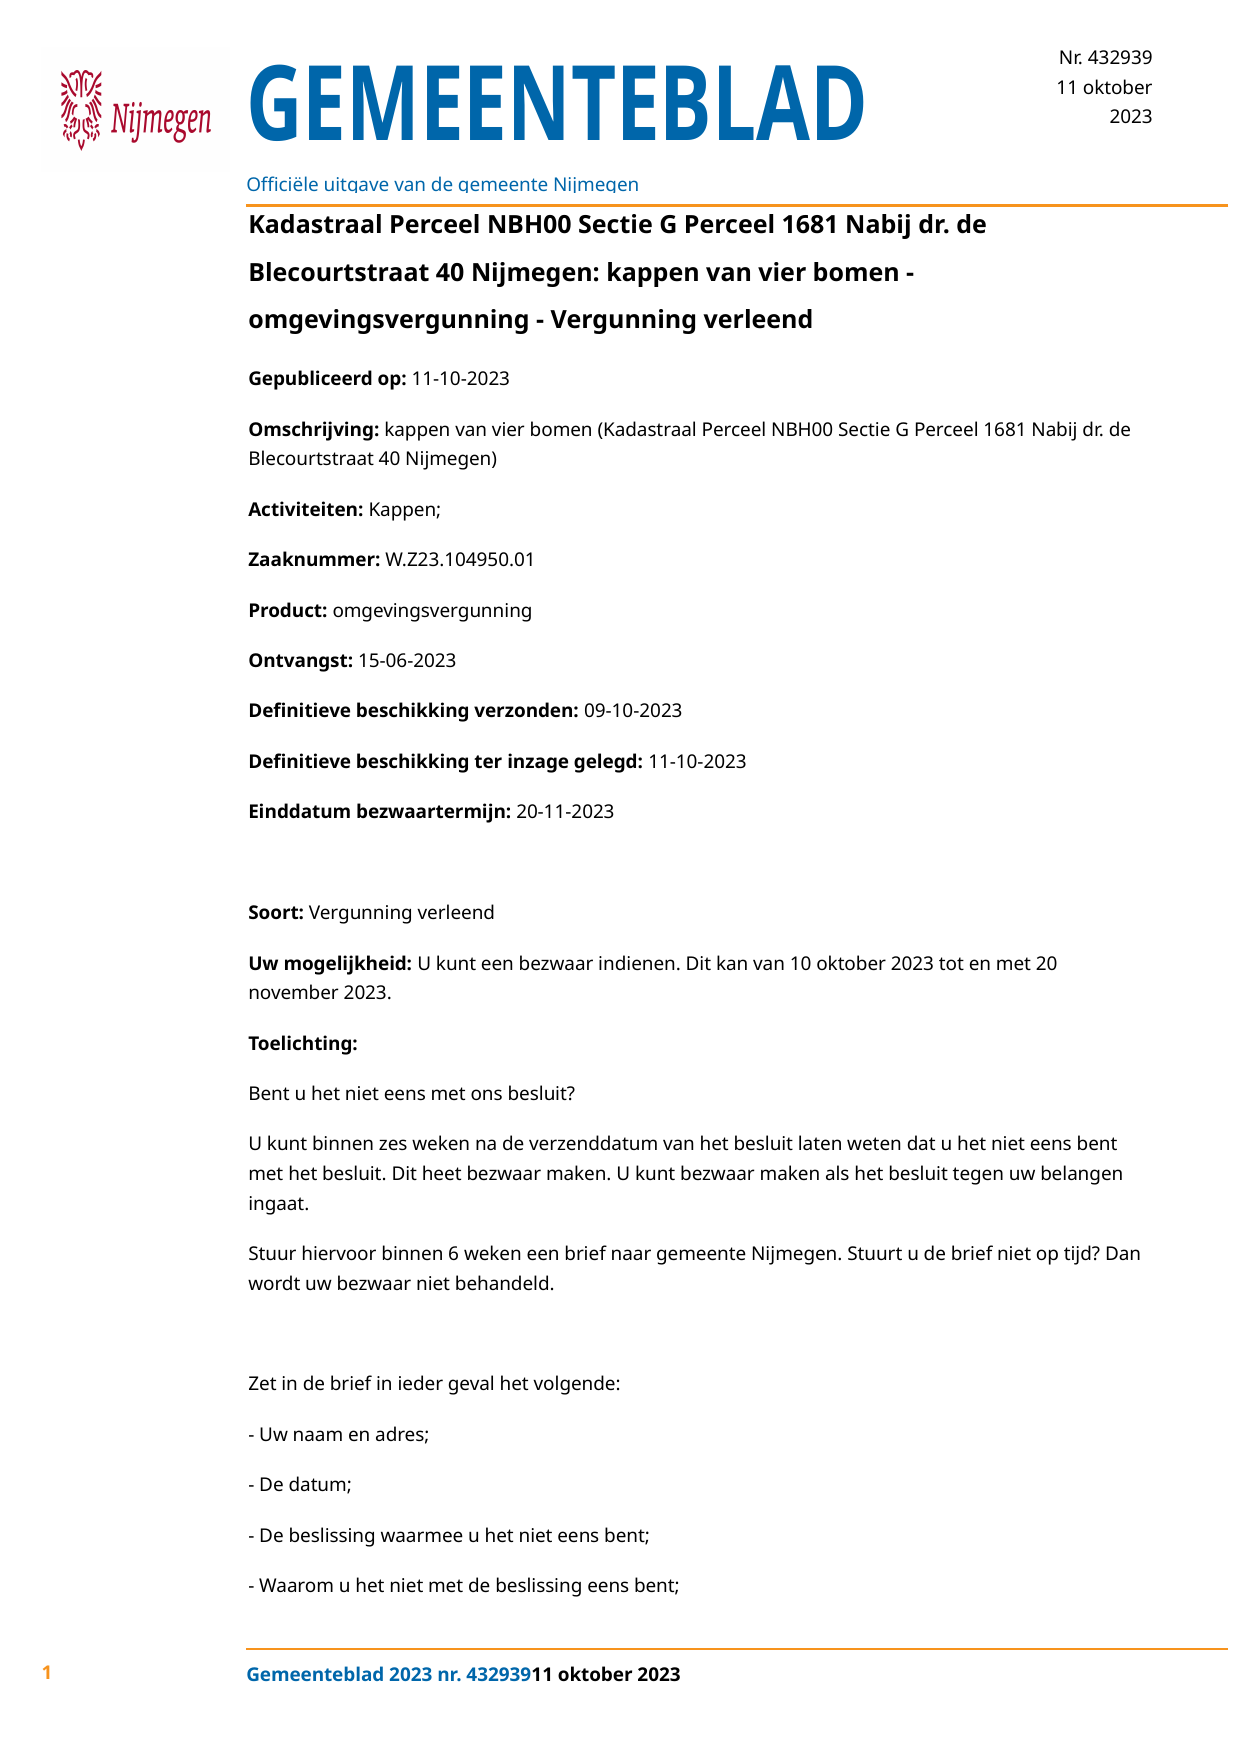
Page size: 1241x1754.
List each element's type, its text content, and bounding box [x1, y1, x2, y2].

text Kadastraal Perceel NBH00 Sectie G Perceel 1681 Nabij dr. de Blecourtstraat 40 Nijmegen: kappen van vier bomen - omgevingsvergunning - Vergunning verleend [248, 207, 1152, 336]
picture [41, 47, 231, 172]
text Einddatum bezwaartermijn: 20-11-2023 [248, 798, 1152, 824]
text Gepubliceerd op: 11-10-2023 [248, 366, 1152, 391]
text Uw mogelijkheid: U kunt een bezwaar indienen. Dit kan van 10 oktober 2023 tot en met 20 november 2023. [248, 950, 1152, 1005]
text - Waarom u het niet met de beslissing eens bent; [248, 1572, 1152, 1598]
text Toelichting: [248, 1030, 1152, 1055]
text Bent u het niet eens met ons besluit? [248, 1080, 1152, 1106]
text - Uw naam en adres; [248, 1421, 1152, 1447]
text - De beslissing waarmee u het niet eens bent; [248, 1522, 1152, 1547]
text Stuur hiervoor binnen 6 weken een brief naar gemeente Nijmegen. Stuurt u de brief niet op tijd? Dan wordt uw bezwaar niet behandeld. [248, 1240, 1152, 1295]
text U kunt binnen zes weken na de verzenddatum van het besluit laten weten dat u het niet eens bent met het besluit. Dit heet bezwaar maken. U kunt bezwaar maken als het besluit tegen uw belangen ingaat. [248, 1131, 1152, 1215]
text Ontvangst: 15-06-2023 [248, 647, 1152, 673]
text Soort: Vergunning verleend [248, 899, 1152, 925]
text Definitieve beschikking ter inzage gelegd: 11-10-2023 [248, 748, 1152, 774]
text - De datum; [248, 1471, 1152, 1497]
text Zet in de brief in ieder geval het volgende: [248, 1371, 1152, 1396]
text Product: omgevingsvergunning [248, 597, 1152, 622]
text Definitieve beschikking verzonden: 09-10-2023 [248, 698, 1152, 723]
text Activiteiten: Kappen; [248, 496, 1152, 522]
text Omschrijving: kappen van vier bomen (Kadastraal Perceel NBH00 Sectie G Perceel 1681 Nabij dr. de Blecourtstraat 40 Nijmegen) [248, 416, 1152, 471]
text Zaaknummer: W.Z23.104950.01 [248, 546, 1152, 572]
